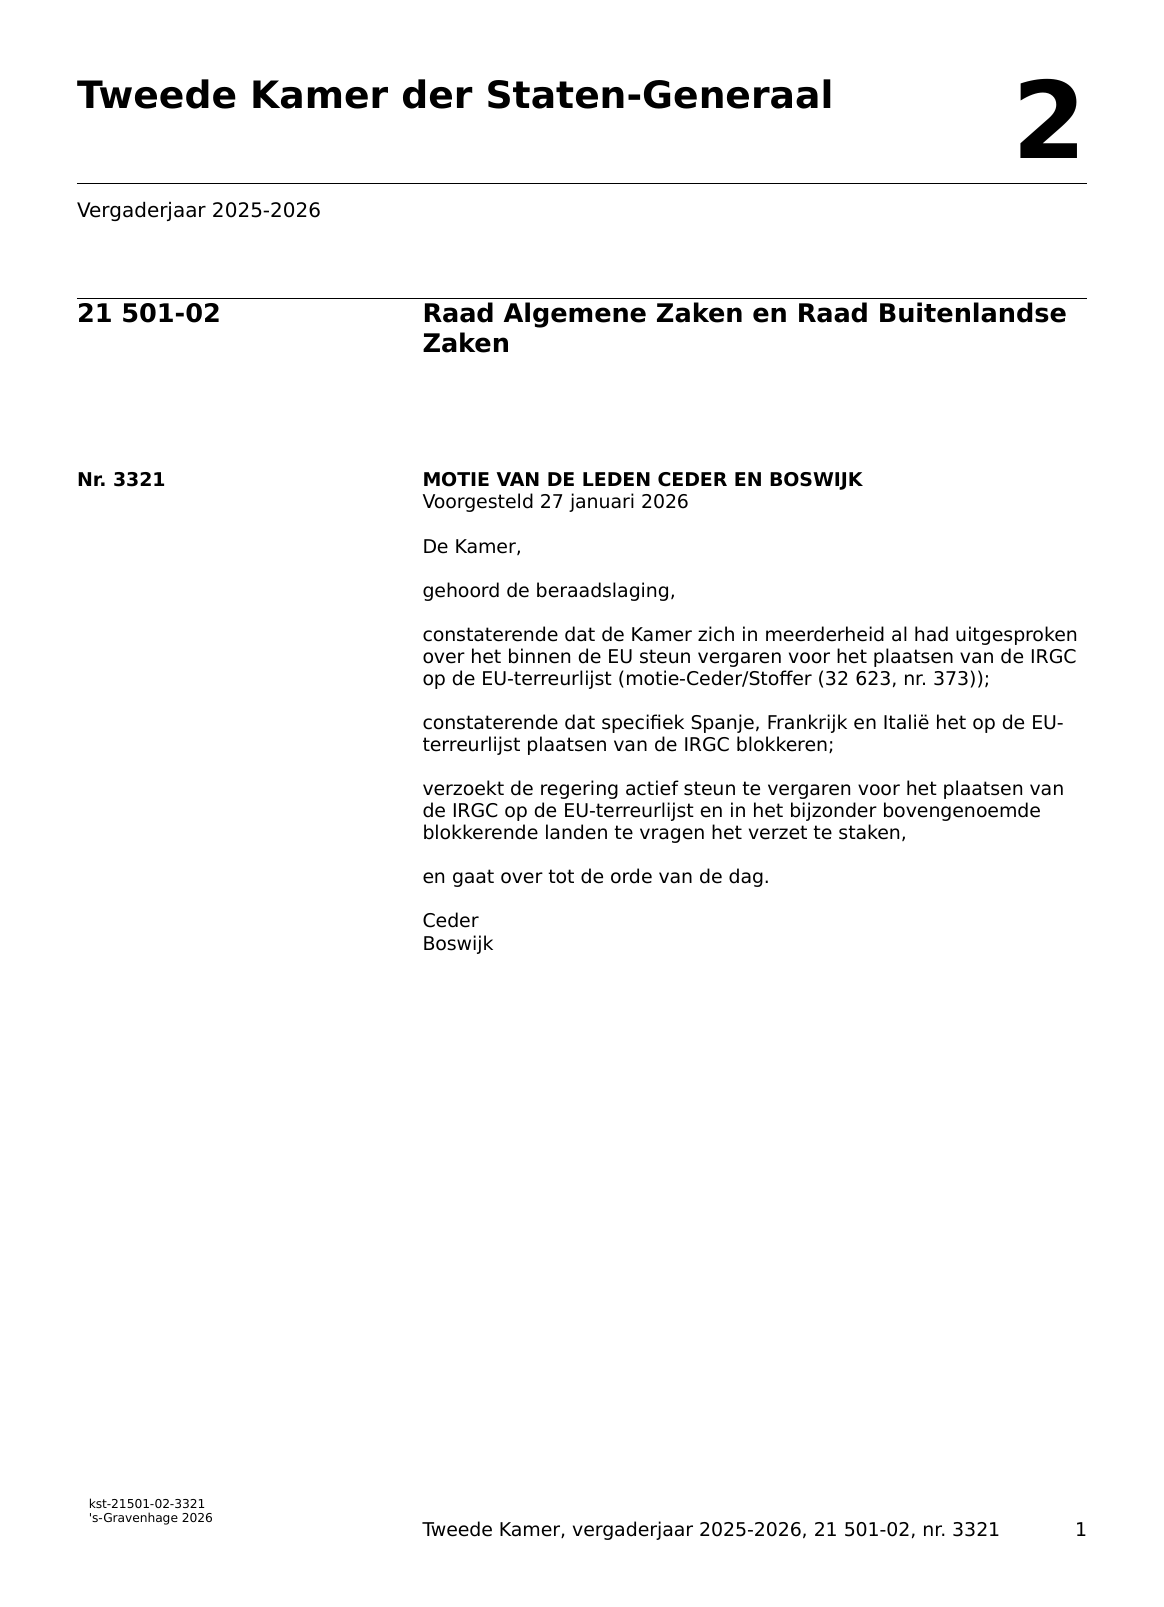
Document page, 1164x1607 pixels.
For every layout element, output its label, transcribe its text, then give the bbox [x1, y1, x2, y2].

table_header 2 [886, 59, 1087, 183]
text constaterende dat de Kamer zich in meerderheid al had uitgesproken over het binnen de EU steun vergaren voor het plaatsen van de IRGC op de EU-terreurlijst (motie-Ceder/Stoffer (32 623, nr. 373)); [422, 624, 1087, 690]
subtitle Nr. 3321 MOTIE VAN DE LEDEN CEDER EN BOSWIJK [77, 469, 1087, 491]
text Ceder [422, 910, 1087, 932]
text constaterende dat specifiek Spanje, Frankrijk en Italië het op de EU-terreurlijst plaatsen van de IRGC blokkeren; [422, 712, 1087, 756]
table_cell Vergaderjaar 2025-2026 [77, 184, 1087, 298]
text kst-21501-02-3321 [88, 1497, 323, 1511]
text verzoekt de regering actief steun te vergaren voor het plaatsen van de IRGC op de EU-terreurlijst en in het bijzonder bovengenoemde blokkerende landen te vragen het verzet te staken, [422, 778, 1087, 844]
text 's-Gravenhage 2026 [88, 1511, 323, 1525]
table_header Tweede Kamer der Staten-Generaal [77, 59, 886, 183]
text Voorgesteld 27 januari 2026 [422, 491, 1087, 513]
text De Kamer, [422, 536, 1087, 557]
text gehoord de beraadslaging, [422, 580, 1087, 602]
subtitle 21 501-02 Raad Algemene Zaken en Raad Buitenlandse Zaken [77, 299, 1087, 358]
text Boswijk [422, 932, 1087, 954]
text en gaat over tot de orde van de dag. [422, 866, 1087, 888]
